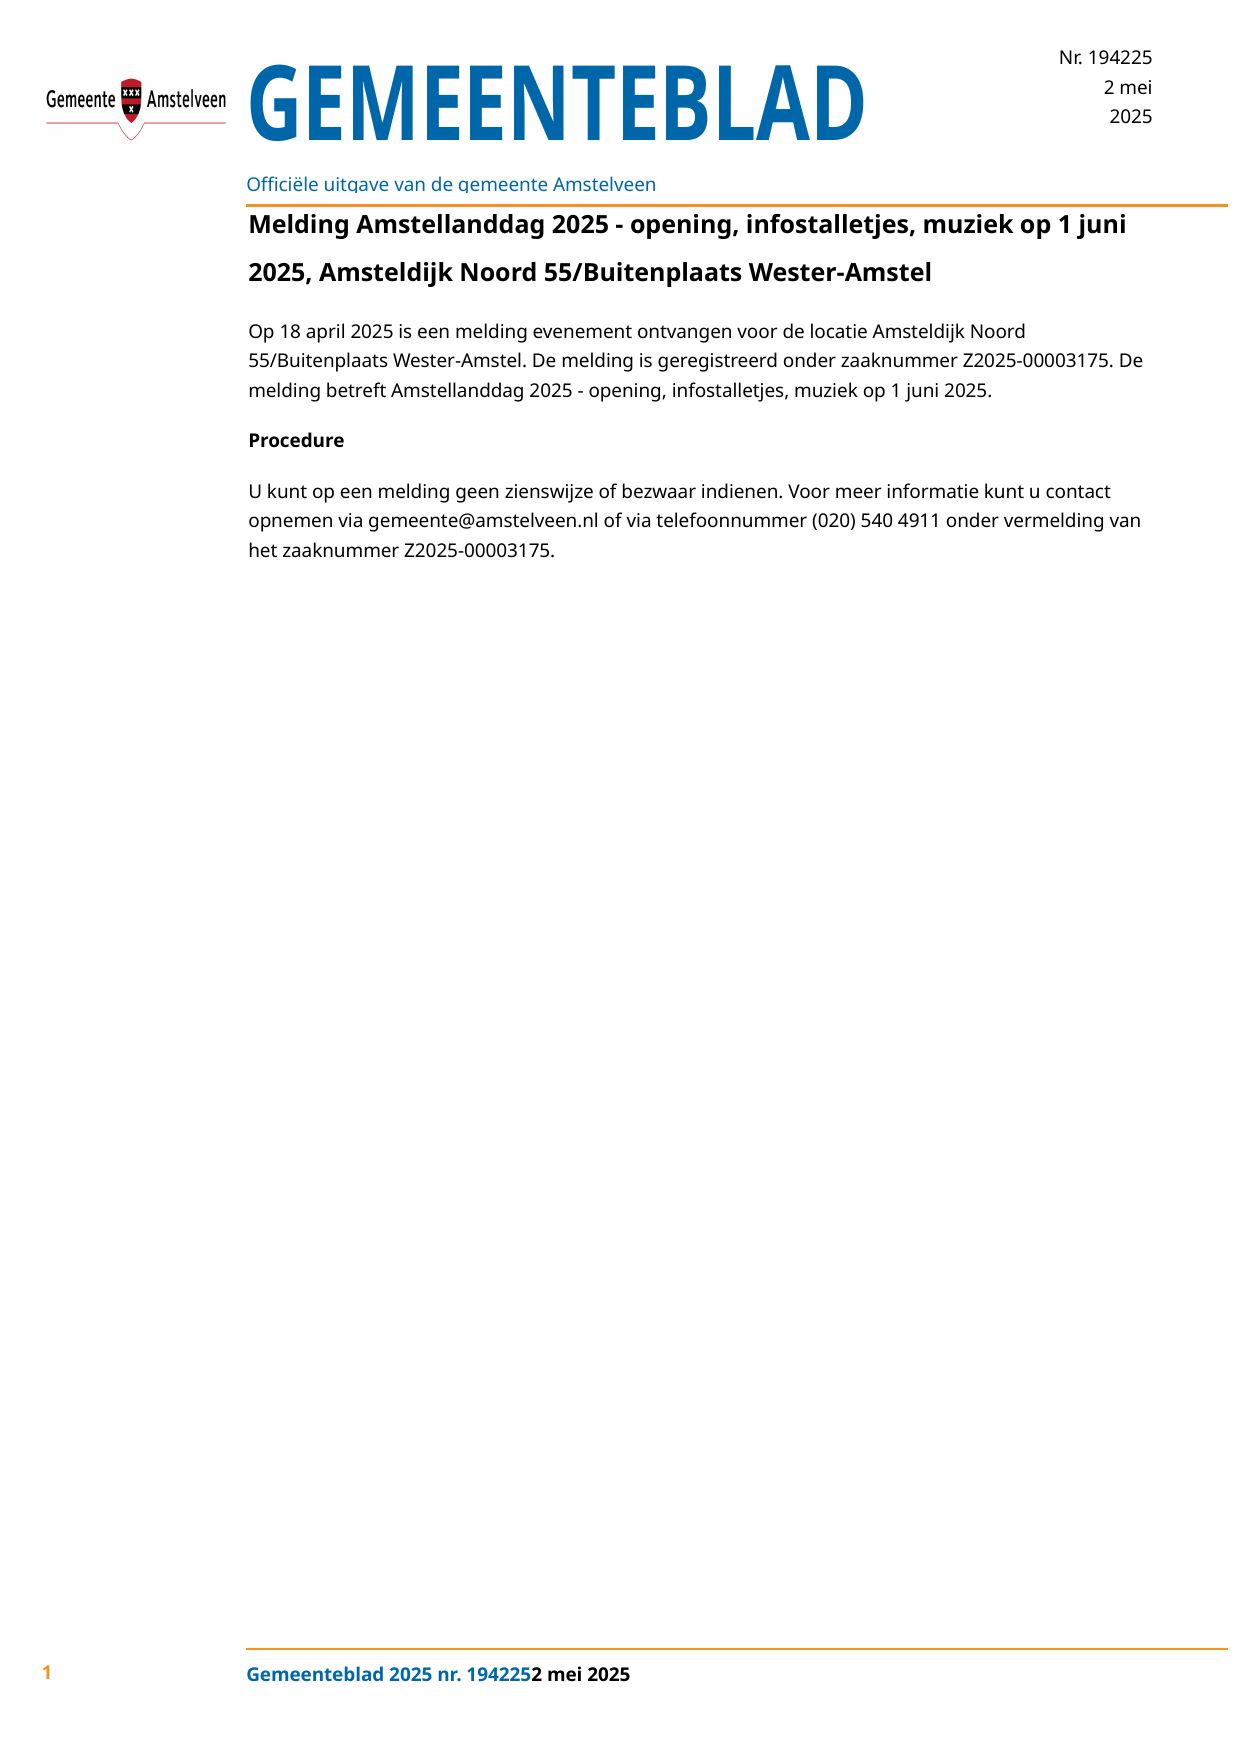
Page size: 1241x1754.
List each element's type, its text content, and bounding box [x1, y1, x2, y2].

text Procedure [248, 427, 1152, 453]
text Melding Amstellanddag 2025 - opening, infostalletjes, muziek op 1 juni 2025, Amsteldijk Noord 55/Buitenplaats Wester-Amstel [248, 207, 1152, 288]
text Op 18 april 2025 is een melding evenement ontvangen voor de locatie Amsteldijk Noord 55/Buitenplaats Wester-Amstel. De melding is geregistreerd onder zaaknummer Z2025-00003175. De melding betreft Amstellanddag 2025 - opening, infostalletjes, muziek op 1 juni 2025. [248, 318, 1152, 403]
picture [41, 47, 231, 172]
text U kunt op een melding geen zienswijze of bezwaar indienen. Voor meer informatie kunt u contact opnemen via gemeente@amstelveen.nl of via telefoonnummer (020) 540 4911 onder vermelding van het zaaknummer Z2025-00003175. [248, 478, 1152, 563]
